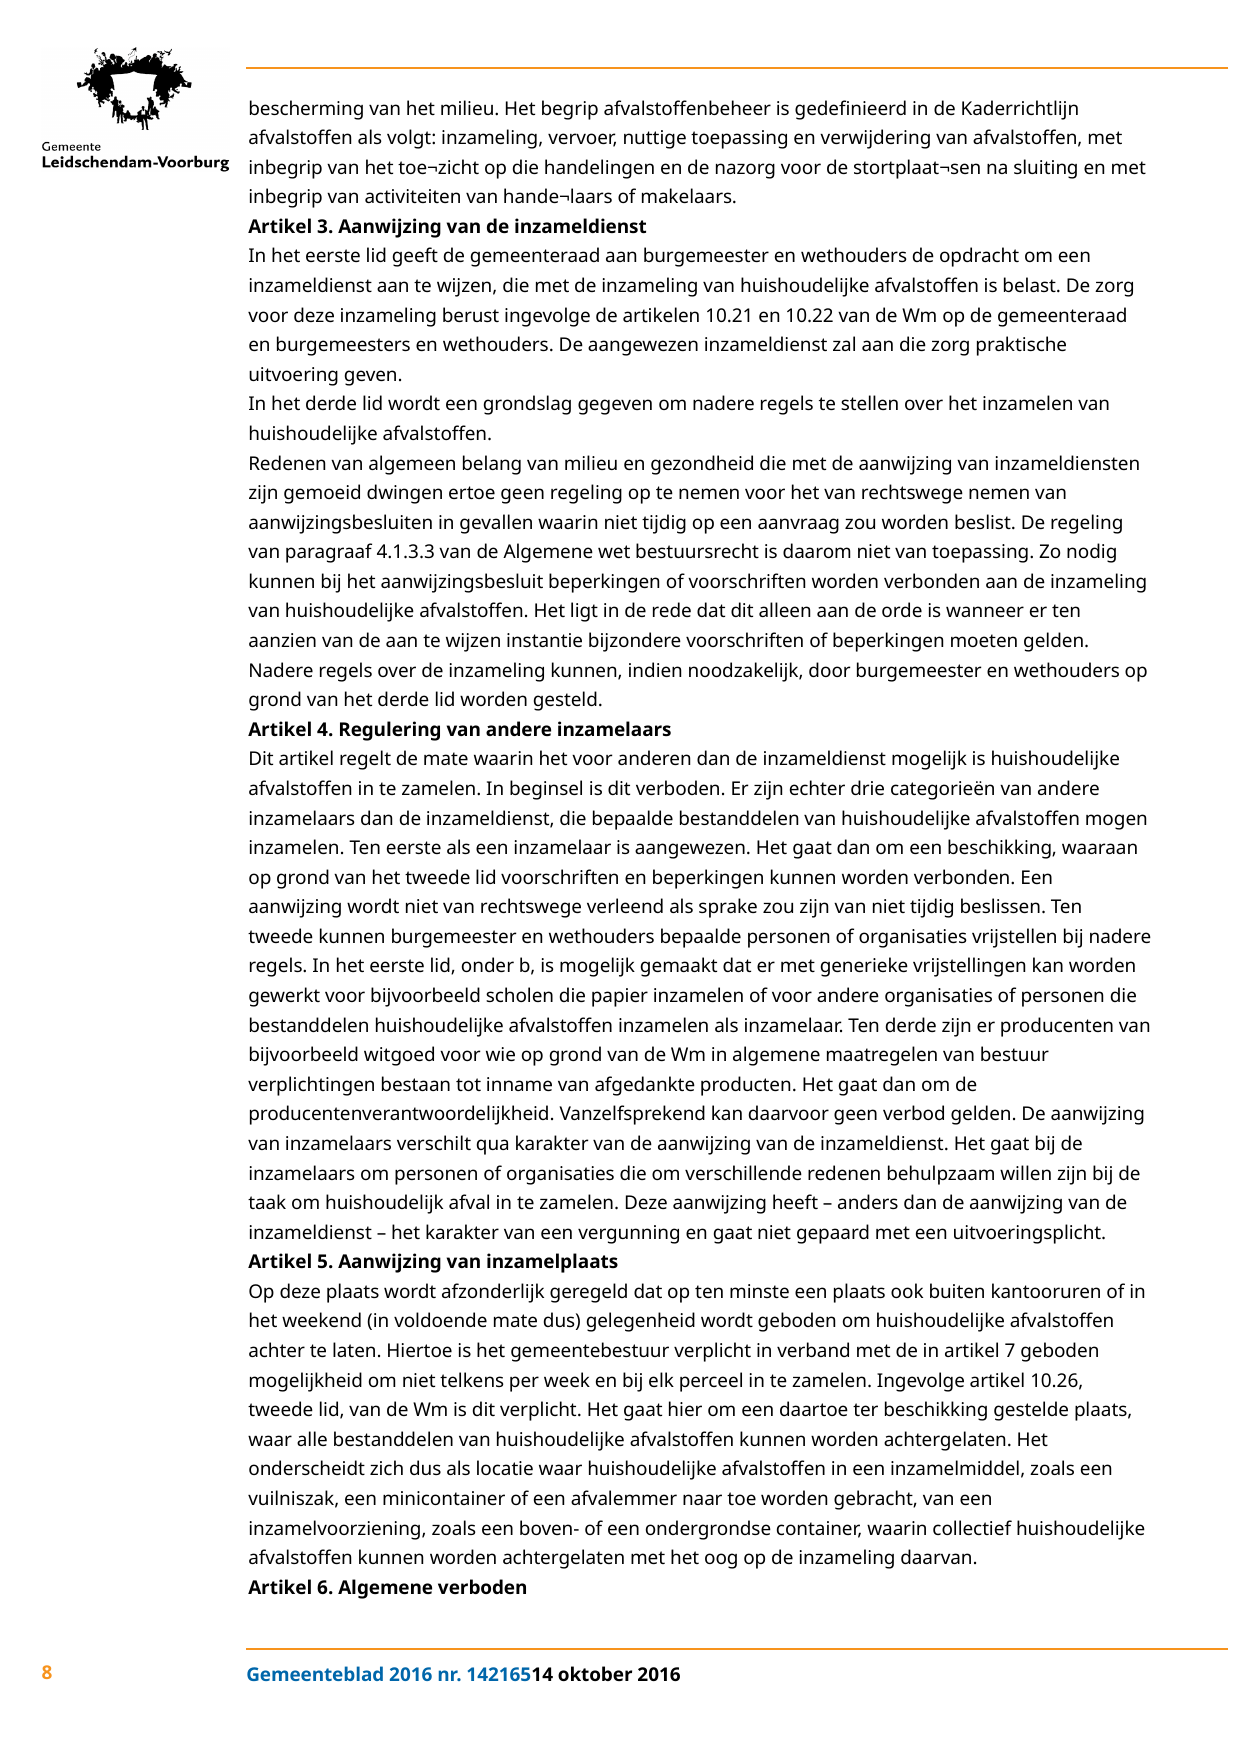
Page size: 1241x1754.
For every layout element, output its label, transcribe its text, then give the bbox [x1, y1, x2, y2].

text bescherming van het milieu. Het begrip afvalstoffenbeheer is gedefinieerd in de Kaderrichtlijn afvalstoffen als volgt: inzameling, vervoer, nuttige toepassing en verwijdering van afvalstoffen, met inbegrip van het toe¬zicht op die handelingen en de nazorg voor de stortplaat¬sen na sluiting en met inbegrip van activiteiten van hande¬laars of makelaars. [248, 95, 1152, 209]
text Dit artikel regelt de mate waarin het voor anderen dan de inzameldienst mogelijk is huishoudelijke afvalstoffen in te zamelen. In beginsel is dit verboden. Er zijn echter drie categorieën van andere inzamelaars dan de inzameldienst, die bepaalde bestanddelen van huishoudelijke afvalstoffen mogen inzamelen. Ten eerste als een inzamelaar is aangewezen. Het gaat dan om een beschikking, waaraan op grond van het tweede lid voorschriften en beperkingen kunnen worden verbonden. Een aanwijzing wordt niet van rechtswege verleend als sprake zou zijn van niet tijdig beslissen. Ten tweede kunnen burgemeester en wethouders bepaalde personen of organisaties vrijstellen bij nadere regels. In het eerste lid, onder b, is mogelijk gemaakt dat er met generieke vrijstellingen kan worden gewerkt voor bijvoorbeeld scholen die papier inzamelen of voor andere organisaties of personen die bestanddelen huishoudelijke afvalstoffen inzamelen als inzamelaar. Ten derde zijn er producenten van bijvoorbeeld witgoed voor wie op grond van de Wm in algemene maatregelen van bestuur verplichtingen bestaan tot inname van afgedankte producten. Het gaat dan om de producentenverantwoordelijkheid. Vanzelfsprekend kan daarvoor geen verbod gelden. De aanwijzing van inzamelaars verschilt qua karakter van de aanwijzing van de inzameldienst. Het gaat bij de inzamelaars om personen of organisaties die om verschillende redenen behulpzaam willen zijn bij de taak om huishoudelijk afval in te zamelen. Deze aanwijzing heeft – anders dan de aanwijzing van de inzameldienst – het karakter van een vergunning en gaat niet gepaard met een uitvoeringsplicht. [248, 746, 1152, 1245]
text Op deze plaats wordt afzonderlijk geregeld dat op ten minste een plaats ook buiten kantooruren of in het weekend (in voldoende mate dus) gelegenheid wordt geboden om huishoudelijke afvalstoffen achter te laten. Hiertoe is het gemeentebestuur verplicht in verband met de in artikel 7 geboden mogelijkheid om niet telkens per week en bij elk perceel in te zamelen. Ingevolge artikel 10.26, tweede lid, van de Wm is dit verplicht. Het gaat hier om een daartoe ter beschikking gestelde plaats, waar alle bestanddelen van huishoudelijke afvalstoffen kunnen worden achtergelaten. Het onderscheidt zich dus als locatie waar huishoudelijke afvalstoffen in een inzamelmiddel, zoals een vuilniszak, een minicontainer of een afvalemmer naar toe worden gebracht, van een inzamelvoorziening, zoals een boven- of een ondergrondse container, waarin collectief huishoudelijke afvalstoffen kunnen worden achtergelaten met het oog op de inzameling daarvan. [248, 1278, 1152, 1570]
text Artikel 3. Aanwijzing van de inzameldienst [248, 213, 1152, 239]
text In het eerste lid geeft de gemeenteraad aan burgemeester en wethouders de opdracht om een inzameldienst aan te wijzen, die met de inzameling van huishoudelijke afvalstoffen is belast. De zorg voor deze inzameling berust ingevolge de artikelen 10.21 en 10.22 van de Wm op de gemeenteraad en burgemeesters en wethouders. De aangewezen inzameldienst zal aan die zorg praktische uitvoering geven. [248, 243, 1152, 387]
text Artikel 5. Aanwijzing van inzamelplaats [248, 1248, 1152, 1274]
text Redenen van algemeen belang van milieu en gezondheid die met de aanwijzing van inzameldiensten zijn gemoeid dwingen ertoe geen regeling op te nemen voor het van rechtswege nemen van aanwijzingsbesluiten in gevallen waarin niet tijdig op een aanvraag zou worden beslist. De regeling van paragraaf 4.1.3.3 van de Algemene wet bestuursrecht is daarom niet van toepassing. Zo nodig kunnen bij het aanwijzingsbesluit beperkingen of voorschriften worden verbonden aan de inzameling van huishoudelijke afvalstoffen. Het ligt in de rede dat dit alleen aan de orde is wanneer er ten aanzien van de aan te wijzen instantie bijzondere voorschriften of beperkingen moeten gelden. Nadere regels over de inzameling kunnen, indien noodzakelijk, door burgemeester en wethouders op grond van het derde lid worden gesteld. [248, 450, 1152, 712]
picture [41, 47, 231, 172]
text Artikel 4. Regulering van andere inzamelaars [248, 716, 1152, 742]
text Artikel 6. Algemene verboden [248, 1574, 1152, 1600]
text In het derde lid wordt een grondslag gegeven om nadere regels te stellen over het inzamelen van huishoudelijke afvalstoffen. [248, 391, 1152, 446]
